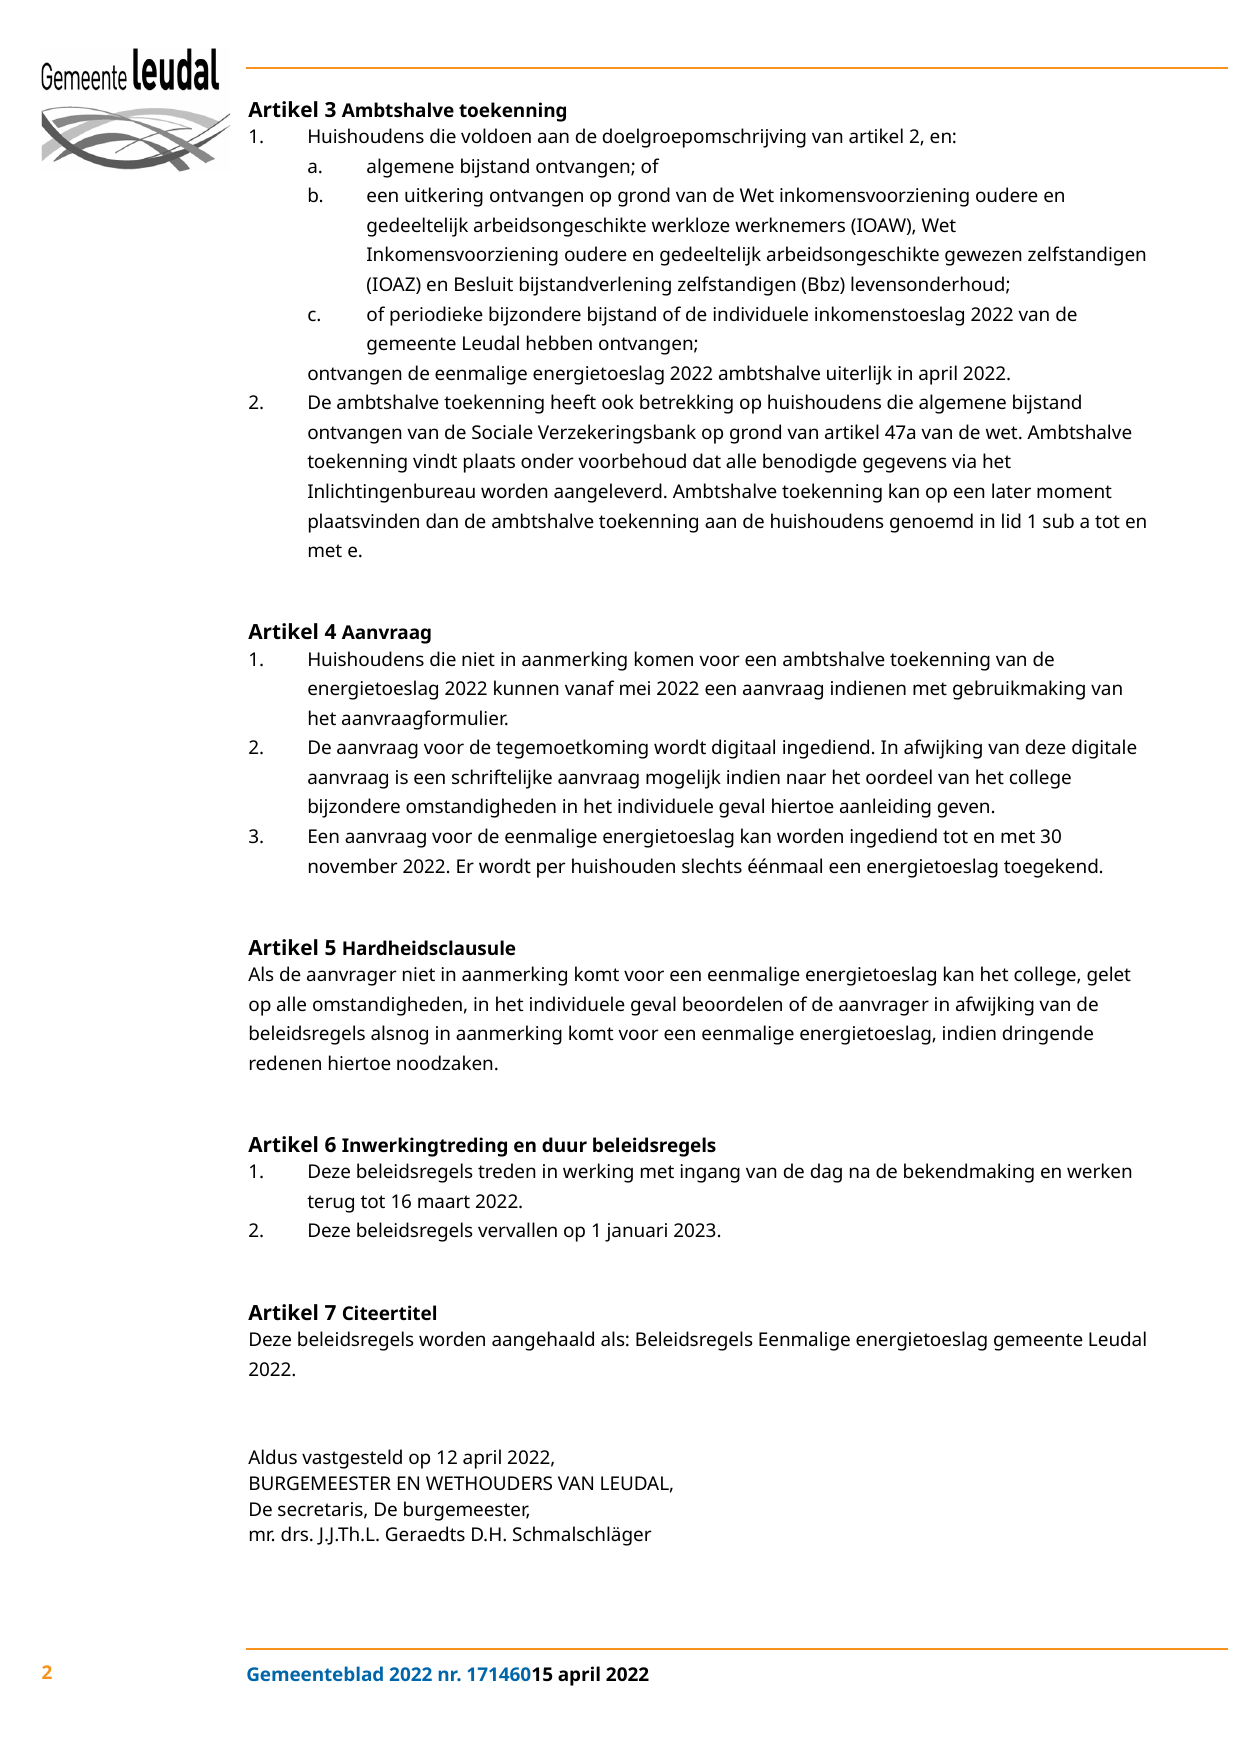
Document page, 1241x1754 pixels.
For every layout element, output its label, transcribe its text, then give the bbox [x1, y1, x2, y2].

text mr. drs. J.J.Th.L. Geraedts D.H. Schmalschläger [248, 1522, 1152, 1547]
list De aanvraag voor de tegemoetkoming wordt digitaal ingediend. In afwijking van deze digitale aanvraag is een schriftelijke aanvraag mogelijk indien naar het oordeel van het college bijzondere omstandigheden in het individuele geval hiertoe aanleiding geven. [248, 734, 1152, 819]
list Een aanvraag voor de eenmalige energietoeslag kan worden ingediend tot en met 30 november 2022. Er wordt per huishouden slechts éénmaal een energietoeslag toegekend. [248, 823, 1152, 879]
text Artikel 7 Citeertitel [248, 1298, 1152, 1326]
list algemene bijstand ontvangen; of [307, 153, 1152, 178]
text Aldus vastgesteld op 12 april 2022, [248, 1444, 1152, 1470]
text Deze beleidsregels worden aangehaald als: Beleidsregels Eenmalige energietoeslag gemeente Leudal 2022. [248, 1326, 1152, 1381]
text De secretaris, De burgemeester, [248, 1496, 1152, 1522]
text Als de aanvrager niet in aanmerking komt voor een eenmalige energietoeslag kan het college, gelet op alle omstandigheden, in het individuele geval beoordelen of de aanvrager in afwijking van de beleidsregels alsnog in aanmerking komt voor een eenmalige energietoeslag, indien dringende redenen hiertoe noodzaken. [248, 961, 1152, 1076]
list Huishoudens die voldoen aan de doelgroepomschrijving van artikel 2, en: [248, 123, 1152, 149]
picture [41, 47, 231, 172]
text Artikel 3 Ambtshalve toekenning [248, 95, 1152, 123]
list Deze beleidsregels treden in werking met ingang van de dag na de bekendmaking en werken terug tot 16 maart 2022. [248, 1158, 1152, 1214]
list een uitkering ontvangen op grond van de Wet inkomensvoorziening oudere en gedeeltelijk arbeidsongeschikte werkloze werknemers (IOAW), Wet Inkomensvoorziening oudere en gedeeltelijk arbeidsongeschikte gewezen zelfstandigen (IOAZ) en Besluit bijstandverlening zelfstandigen (Bbz) levensonderhoud; [307, 182, 1152, 297]
text Artikel 4 Aanvraag [248, 617, 1152, 646]
list De ambtshalve toekenning heeft ook betrekking op huishoudens die algemene bijstand ontvangen van de Sociale Verzekeringsbank op grond van artikel 47a van de wet. Ambtshalve toekenning vindt plaats onder voorbehoud dat alle benodigde gegevens via het Inlichtingenbureau worden aangeleverd. Ambtshalve toekenning kan op een later moment plaatsvinden dan de ambtshalve toekenning aan de huishoudens genoemd in lid 1 sub a tot en met e. [248, 389, 1152, 563]
list of periodieke bijzondere bijstand of de individuele inkomenstoeslag 2022 van de gemeente Leudal hebben ontvangen; [307, 301, 1152, 356]
text Artikel 6 Inwerkingtreding en duur beleidsregels [248, 1130, 1152, 1158]
list Huishoudens die niet in aanmerking komen voor een ambtshalve toekenning van de energietoeslag 2022 kunnen vanaf mei 2022 een aanvraag indienen met gebruikmaking van het aanvraagformulier. [248, 646, 1152, 731]
list Deze beleidsregels vervallen op 1 januari 2023. [248, 1218, 1152, 1243]
text BURGEMEESTER EN WETHOUDERS VAN LEUDAL, [248, 1470, 1152, 1496]
text Artikel 5 Hardheidsclausule [248, 933, 1152, 961]
list ontvangen de eenmalige energietoeslag 2022 ambtshalve uiterlijk in april 2022. [248, 360, 1152, 386]
